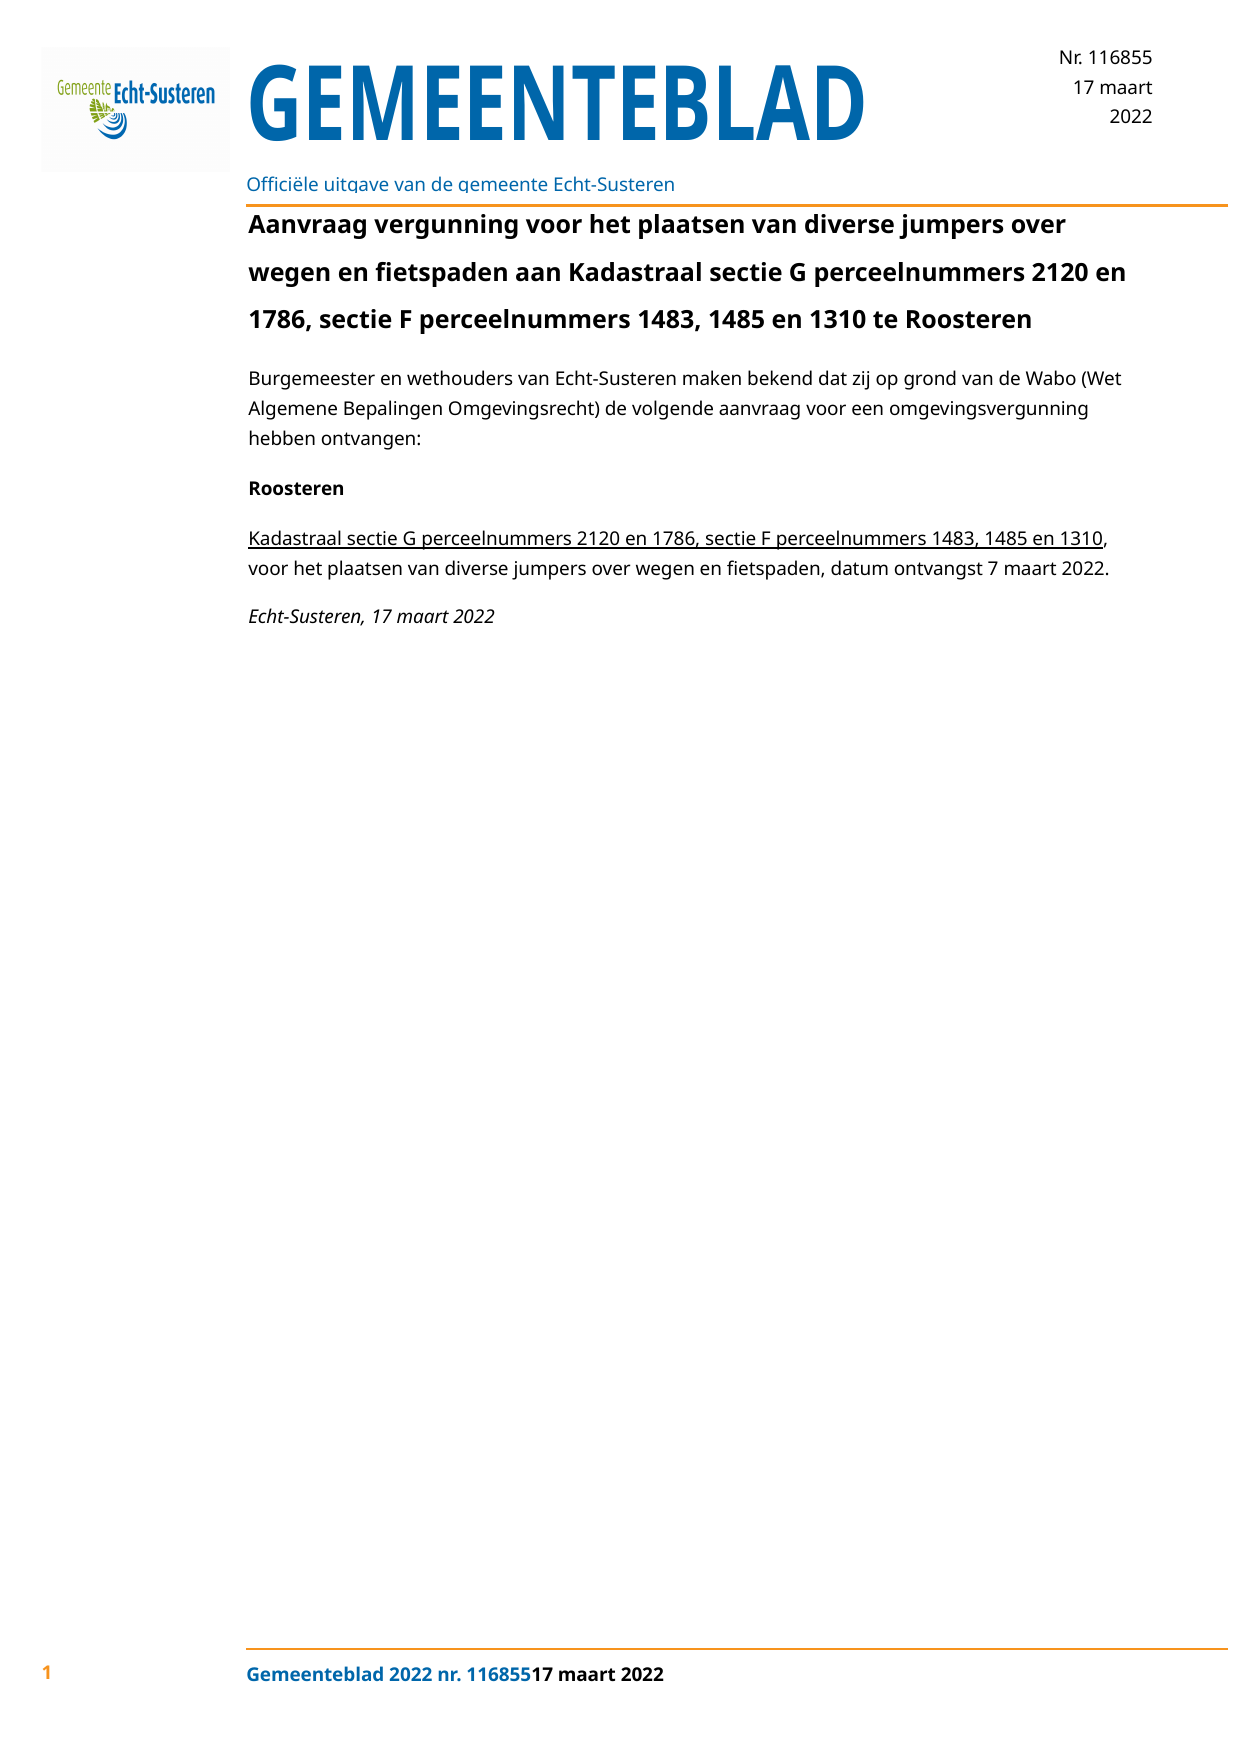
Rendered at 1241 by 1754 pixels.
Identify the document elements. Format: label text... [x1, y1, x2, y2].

text Aanvraag vergunning voor het plaatsen van diverse jumpers over wegen en fietspaden aan Kadastraal sectie G perceelnummers 2120 en 1786, sectie F perceelnummers 1483, 1485 en 1310 te Roosteren [248, 207, 1152, 336]
text Echt-Susteren, 17 maart 2022 [248, 603, 1152, 629]
text Roosteren [248, 475, 1152, 501]
picture [41, 47, 231, 172]
text Burgemeester en wethouders van Echt-Susteren maken bekend dat zij op grond van de Wabo (Wet Algemene Bepalingen Omgevingsrecht) de volgende aanvraag voor een omgevingsvergunning hebben ontvangen: [248, 366, 1152, 450]
text Kadastraal sectie G perceelnummers 2120 en 1786, sectie F perceelnummers 1483, 1485 en 1310, voor het plaatsen van diverse jumpers over wegen en fietspaden, datum ontvangst 7 maart 2022. [248, 526, 1152, 581]
